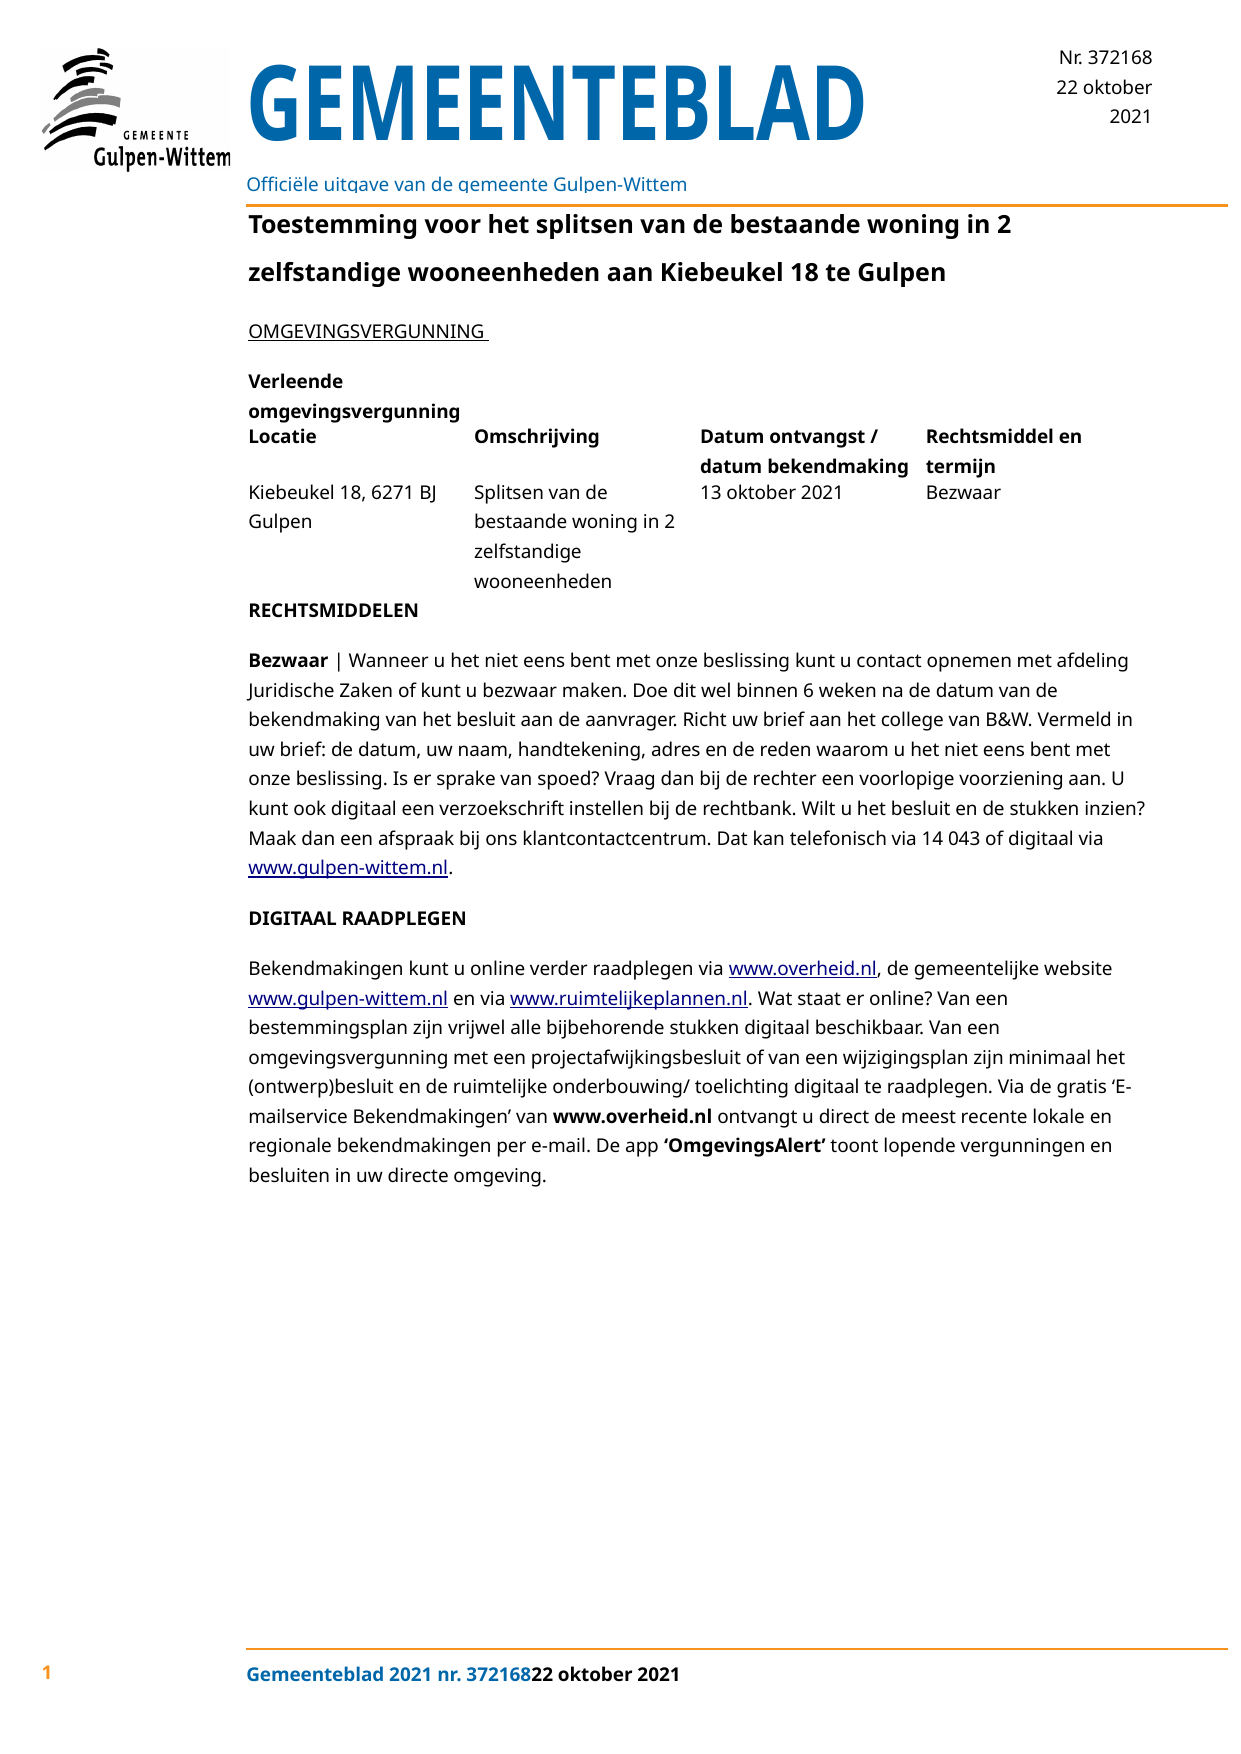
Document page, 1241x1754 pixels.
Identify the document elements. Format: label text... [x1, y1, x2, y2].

table_header [926, 369, 1152, 424]
table_cell Datum ontvangst / datum bekendmaking [700, 424, 926, 479]
table_header Verleende omgevingsvergunning [248, 369, 474, 424]
table_cell Omschrijving [474, 424, 700, 479]
text Bezwaar | Wanneer u het niet eens bent met onze beslissing kunt u contact opnemen met afdeling Juridische Zaken of kunt u bezwaar maken. Doe dit wel binnen 6 weken na de datum van de bekendmaking van het besluit aan de aanvrager. Richt uw brief aan het college van B&W. Vermeld in uw brief: de datum, uw naam, handtekening, adres en de reden waarom u het niet eens bent met onze beslissing. Is er sprake van spoed? Vraag dan bij de rechter een voorlopige voorziening aan. U kunt ook digitaal een verzoekschrift instellen bij de rechtbank. Wilt u het besluit en de stukken inzien? Maak dan een afspraak bij ons klantcontactcentrum. Dat kan telefonisch via 14 043 of digitaal via www.gulpen-wittem.nl. [248, 647, 1152, 880]
table_cell Bezwaar [926, 479, 1152, 593]
table_cell Splitsen van de bestaande woning in 2 zelfstandige wooneenheden [474, 479, 700, 593]
text OMGEVINGSVERGUNNING [248, 318, 1152, 344]
table_cell Locatie [248, 424, 474, 479]
text Toestemming voor het splitsen van de bestaande woning in 2 zelfstandige wooneenheden aan Kiebeukel 18 te Gulpen [248, 207, 1152, 288]
picture [41, 47, 231, 172]
table_cell 13 oktober 2021 [700, 479, 926, 593]
table_cell Rechtsmiddel en termijn [926, 424, 1152, 479]
text Bekendmakingen kunt u online verder raadplegen via www.overheid.nl, de gemeentelijke website www.gulpen-wittem.nl en via www.ruimtelijkeplannen.nl. Wat staat er online? Van een bestemmingsplan zijn vrijwel alle bijbehorende stukken digitaal beschikbaar. Van een omgevingsvergunning met een projectafwijkingsbesluit of van een wijzigingsplan zijn minimaal het (ontwerp)besluit en de ruimtelijke onderbouwing/ toelichting digitaal te raadplegen. Via de gratis ‘E-mailservice Bekendmakingen’ van www.overheid.nl ontvangt u direct de meest recente lokale en regionale bekendmakingen per e-mail. De app ‘OmgevingsAlert’ toont lopende vergunningen en besluiten in uw directe omgeving. [248, 955, 1152, 1188]
table_header [700, 369, 926, 424]
text RECHTSMIDDELEN [248, 597, 1152, 622]
table_header [474, 369, 700, 424]
text DIGITAAL RAADPLEGEN [248, 905, 1152, 930]
table_cell Kiebeukel 18, 6271 BJ Gulpen [248, 479, 474, 593]
